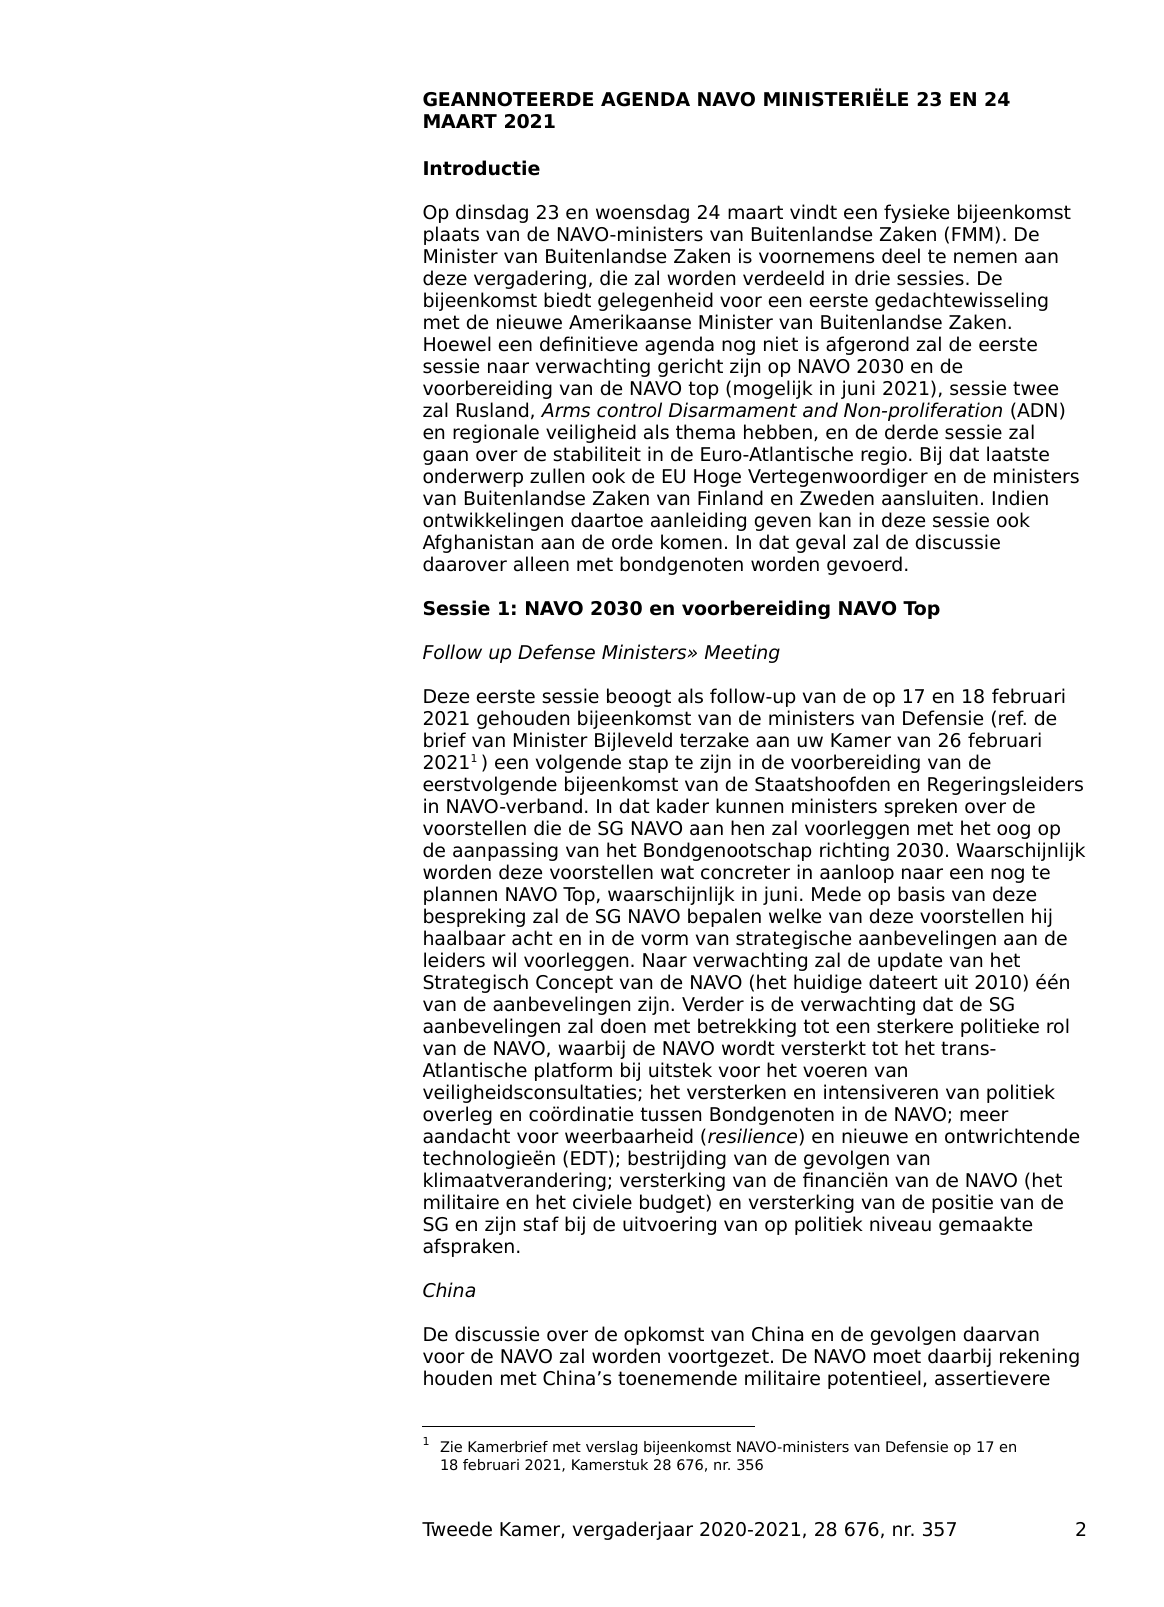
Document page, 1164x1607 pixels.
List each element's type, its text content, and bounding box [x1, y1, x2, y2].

text Op dinsdag 23 en woensdag 24 maart vindt een fysieke bijeenkomst plaats van de NAVO-ministers van Buitenlandse Zaken (FMM). De Minister van Buitenlandse Zaken is voornemens deel te nemen aan deze vergadering, die zal worden verdeeld in drie sessies. De bijeenkomst biedt gelegenheid voor een eerste gedachtewisseling met de nieuwe Amerikaanse Minister van Buitenlandse Zaken. Hoewel een definitieve agenda nog niet is afgerond zal de eerste sessie naar verwachting gericht zijn op NAVO 2030 en de voorbereiding van de NAVO top (mogelijk in juni 2021), sessie twee zal Rusland, Arms control Disarmament and Non-proliferation (ADN) en regionale veiligheid als thema hebben, en de derde sessie zal gaan over de stabiliteit in de Euro-Atlantische regio. Bij dat laatste onderwerp zullen ook de EU Hoge Vertegenwoordiger en de ministers van Buitenlandse Zaken van Finland en Zweden aansluiten. Indien ontwikkelingen daartoe aanleiding geven kan in deze sessie ook Afghanistan aan de orde komen. In dat geval zal de discussie daarover alleen met bondgenoten worden gevoerd. [422, 202, 1087, 576]
text De discussie over de opkomst van China en de gevolgen daarvan voor de NAVO zal worden voortgezet. De NAVO moet daarbij rekening houden met China’s toenemende militaire potentieel, assertievere [422, 1324, 1087, 1390]
subtitle Introductie [422, 158, 1087, 180]
subtitle Follow up Defense Ministers» Meeting [422, 642, 1087, 664]
subtitle Sessie 1: NAVO 2030 en voorbereiding NAVO Top [422, 598, 1087, 620]
subtitle China [422, 1280, 1087, 1302]
text Deze eerste sessie beoogt als follow-up van de op 17 en 18 februari 2021 gehouden bijeenkomst van de ministers van Defensie (ref. de brief van Minister Bijleveld terzake aan uw Kamer van 26 februari 2021) een volgende stap te zijn in de voorbereiding van de eerstvolgende bijeenkomst van de Staatshoofden en Regeringsleiders in NAVO-verband. In dat kader kunnen ministers spreken over de voorstellen die de SG NAVO aan hen zal voorleggen met het oog op de aanpassing van het Bondgenootschap richting 2030. Waarschijnlijk worden deze voorstellen wat concreter in aanloop naar een nog te plannen NAVO Top, waarschijnlijk in juni. Mede op basis van deze bespreking zal de SG NAVO bepalen welke van deze voorstellen hij haalbaar acht en in de vorm van strategische aanbevelingen aan de leiders wil voorleggen. Naar verwachting zal de update van het Strategisch Concept van de NAVO (het huidige dateert uit 2010) één van de aanbevelingen zijn. Verder is de verwachting dat de SG aanbevelingen zal doen met betrekking tot een sterkere politieke rol van de NAVO, waarbij de NAVO wordt versterkt tot het trans-Atlantische platform bij uitstek voor het voeren van veiligheidsconsultaties; het versterken en intensiveren van politiek overleg en coördinatie tussen Bondgenoten in de NAVO; meer aandacht voor weerbaarheid (resilience) en nieuwe en ontwrichtende technologieën (EDT); bestrijding van de gevolgen van klimaatverandering; versterking van de financiën van de NAVO (het militaire en het civiele budget) en versterking van de positie van de SG en zijn staf bij de uitvoering van op politiek niveau gemaakte afspraken. [422, 686, 1087, 1258]
subtitle GEANNOTEERDE AGENDA NAVO MINISTERIËLE 23 EN 24 MAART 2021 [422, 89, 1087, 133]
text Zie Kamerbrief met verslag bijeenkomst NAVO-ministers van Defensie op 17 en 18 februari 2021, Kamerstuk 28 676, nr. 356 [422, 1435, 1087, 1474]
